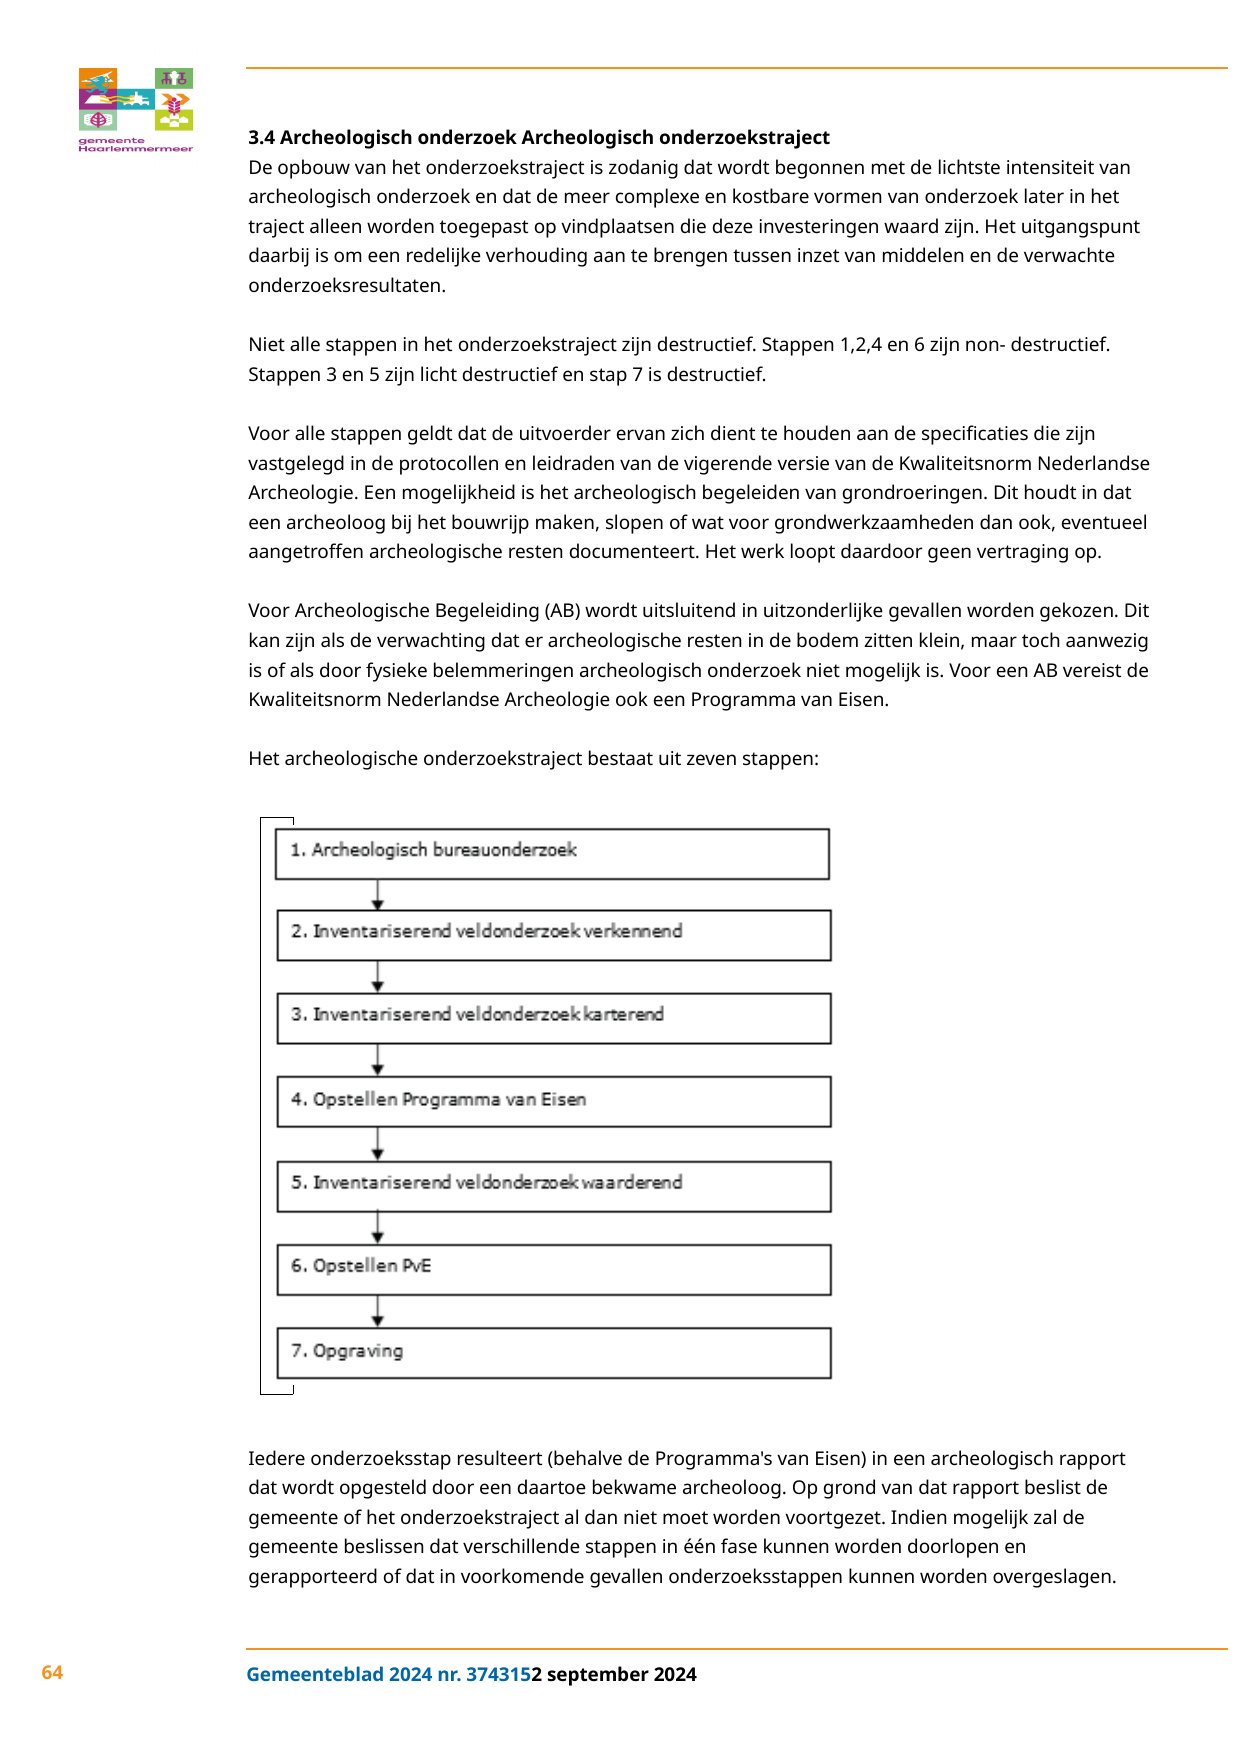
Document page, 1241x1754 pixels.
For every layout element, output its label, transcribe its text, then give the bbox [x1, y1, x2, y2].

text Het archeologische onderzoekstraject bestaat uit zeven stappen: [248, 746, 1152, 771]
text Niet alle stappen in het onderzoekstraject zijn destructief. Stappen 1,2,4 en 6 zijn non- destructief. Stappen 3 en 5 zijn licht destructief en stap 7 is destructief. [248, 331, 1152, 387]
text 3.4 Archeologisch onderzoek Archeologisch onderzoekstraject [248, 124, 1152, 150]
text Voor Archeologische Begeleiding (AB) wordt uitsluitend in uitzonderlijke gevallen worden gekozen. Dit kan zijn als de verwachting dat er archeologische resten in de bodem zitten klein, maar toch aanwezig is of als door fysieke belemmeringen archeologisch onderzoek niet mogelijk is. Voor een AB vereist de Kwaliteitsnorm Nederlandse Archeologie ook een Programma van Eisen. [248, 598, 1152, 712]
picture [41, 47, 231, 172]
text De opbouw van het onderzoekstraject is zodanig dat wordt begonnen met de lichtste intensiteit van archeologisch onderzoek en dat de meer complexe en kostbare vormen van onderzoek later in het traject alleen worden toegepast op vindplaatsen die deze investeringen waard zijn. Het uitgangspunt daarbij is om een redelijke verhouding aan te brengen tussen inzet van middelen en de verwachte onderzoeksresultaten. [248, 154, 1152, 298]
text Iedere onderzoeksstap resulteert (behalve de Programma's van Eisen) in een archeologisch rapport dat wordt opgesteld door een daartoe bekwame archeoloog. Op grond van dat rapport beslist de gemeente of het onderzoekstraject al dan niet moet worden voortgezet. Indien mogelijk zal de gemeente beslissen dat verschillende stappen in één fase kunnen worden doorlopen en gerapporteerd of dat in voorkomende gevallen onderzoeksstappen kunnen worden overgeslagen. [248, 1445, 1152, 1589]
picture [268, 825, 860, 1385]
text Voor alle stappen geldt dat de uitvoerder ervan zich dient te houden aan de specificaties die zijn vastgelegd in de protocollen en leidraden van de vigerende versie van de Kwaliteitsnorm Nederlandse Archeologie. Een mogelijkheid is het archeologisch begeleiden van grondroeringen. Dit houdt in dat een archeoloog bij het bouwrijp maken, slopen of wat voor grondwerkzaamheden dan ook, eventueel aangetroffen archeologische resten documenteert. Het werk loopt daardoor geen vertraging op. [248, 420, 1152, 564]
